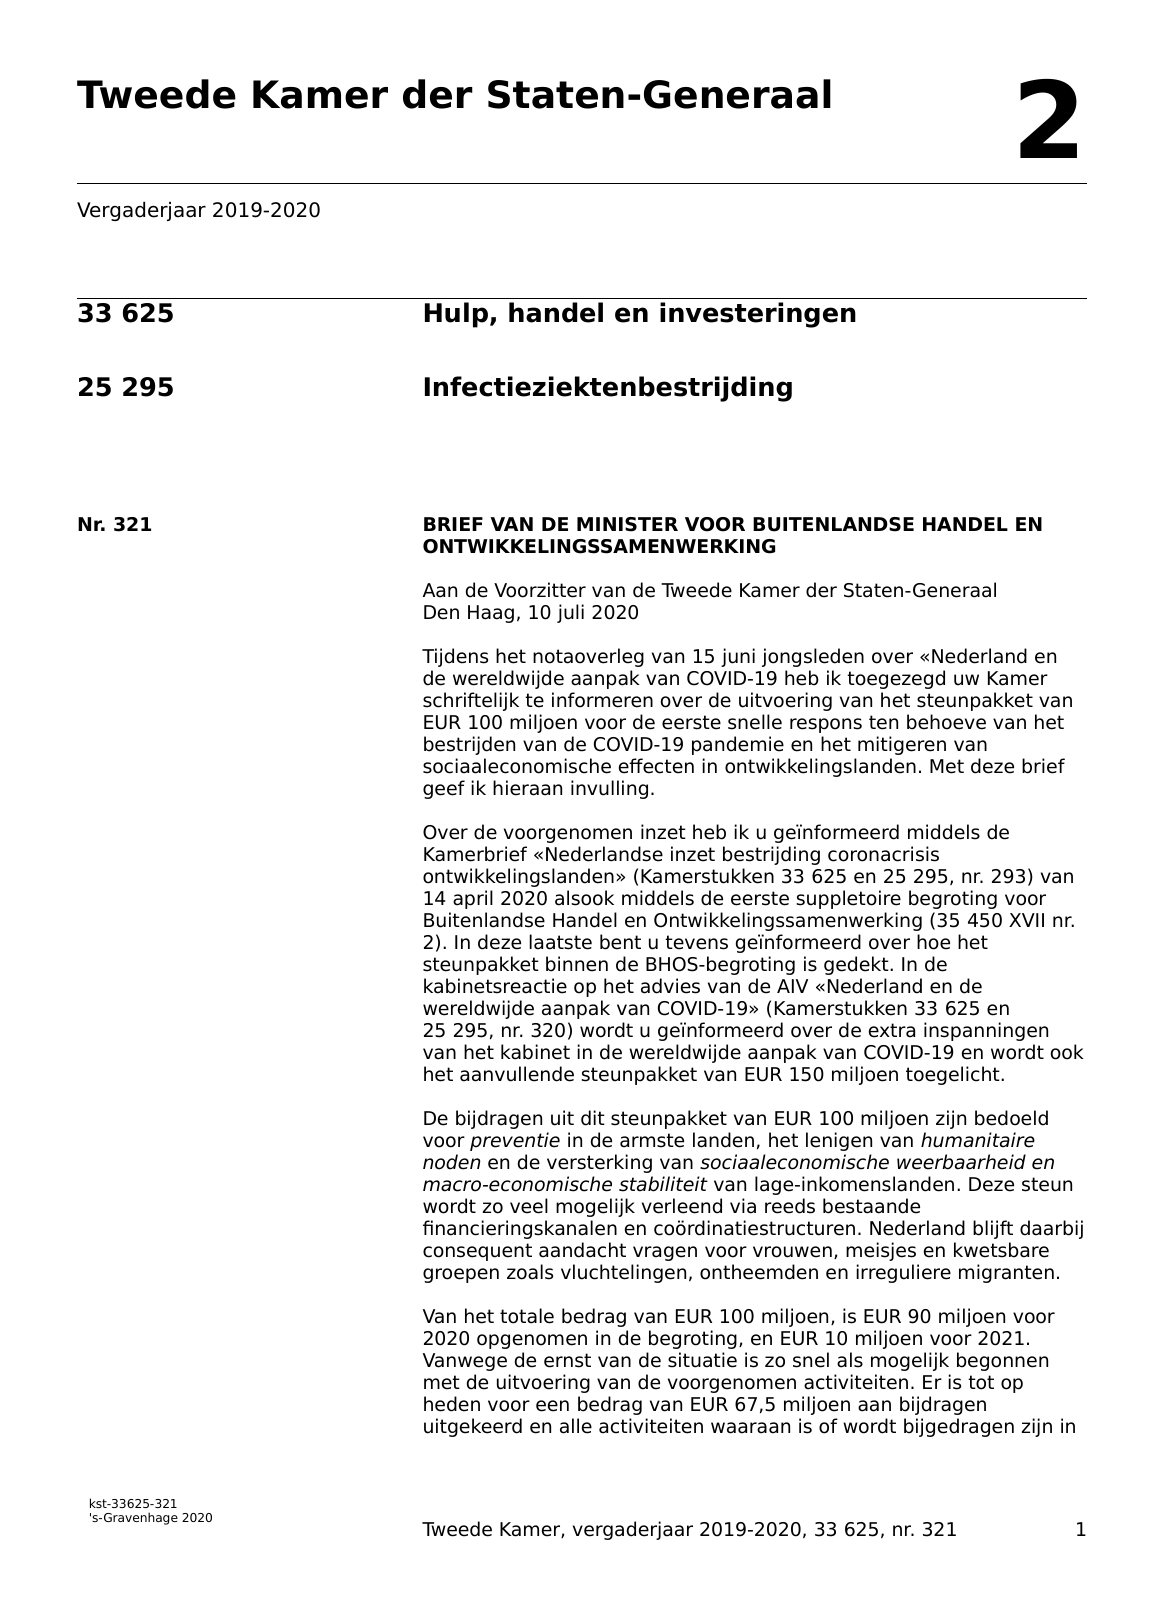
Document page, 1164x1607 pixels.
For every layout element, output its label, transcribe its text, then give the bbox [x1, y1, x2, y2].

text 's-Gravenhage 2020 [88, 1511, 323, 1525]
text Tijdens het notaoverleg van 15 juni jongsleden over «Nederland en de wereldwijde aanpak van COVID-19 heb ik toegezegd uw Kamer schriftelijk te informeren over de uitvoering van het steunpakket van EUR 100 miljoen voor de eerste snelle respons ten behoeve van het bestrijden van de COVID-19 pandemie en het mitigeren van sociaaleconomische effecten in ontwikkelingslanden. Met deze brief geef ik hieraan invulling. [422, 646, 1087, 800]
text Den Haag, 10 juli 2020 [422, 602, 1087, 624]
text De bijdragen uit dit steunpakket van EUR 100 miljoen zijn bedoeld voor preventie in de armste landen, het lenigen van humanitaire noden en de versterking van sociaaleconomische weerbaarheid en macro-economische stabiliteit van lage-inkomenslanden. Deze steun wordt zo veel mogelijk verleend via reeds bestaande financieringskanalen en coördinatiestructuren. Nederland blijft daarbij consequent aandacht vragen voor vrouwen, meisjes en kwetsbare groepen zoals vluchtelingen, ontheemden en irreguliere migranten. [422, 1108, 1087, 1284]
table_header Tweede Kamer der Staten-Generaal [77, 59, 886, 183]
text Aan de Voorzitter van de Tweede Kamer der Staten-Generaal [422, 580, 1087, 602]
subtitle 25 295 Infectieziektenbestrijding [77, 373, 1087, 403]
subtitle Nr. 321 BRIEF VAN DE MINISTER VOOR BUITENLANDSE HANDEL EN ONTWIKKELINGSSAMENWERKING [77, 514, 1087, 558]
table_cell Vergaderjaar 2019-2020 [77, 184, 1087, 298]
text kst-33625-321 [88, 1497, 323, 1511]
table_header 2 [886, 59, 1087, 183]
text Van het totale bedrag van EUR 100 miljoen, is EUR 90 miljoen voor 2020 opgenomen in de begroting, en EUR 10 miljoen voor 2021. Vanwege de ernst van de situatie is zo snel als mogelijk begonnen met de uitvoering van de voorgenomen activiteiten. Er is tot op heden voor een bedrag van EUR 67,5 miljoen aan bijdragen uitgekeerd en alle activiteiten waaraan is of wordt bijgedragen zijn in [422, 1306, 1087, 1438]
text Over de voorgenomen inzet heb ik u geïnformeerd middels de Kamerbrief «Nederlandse inzet bestrijding coronacrisis ontwikkelingslanden» (Kamerstukken 33 625 en 25 295, nr. 293) van 14 april 2020 alsook middels de eerste suppletoire begroting voor Buitenlandse Handel en Ontwikkelingssamenwerking (35 450 XVII nr. 2). In deze laatste bent u tevens geïnformeerd over hoe het steunpakket binnen de BHOS-begroting is gedekt. In de kabinetsreactie op het advies van de AIV «Nederland en de wereldwijde aanpak van COVID-19» (Kamerstukken 33 625 en 25 295, nr. 320) wordt u geïnformeerd over de extra inspanningen van het kabinet in de wereldwijde aanpak van COVID-19 en wordt ook het aanvullende steunpakket van EUR 150 miljoen toegelicht. [422, 822, 1087, 1086]
subtitle 33 625 Hulp, handel en investeringen [77, 299, 1087, 329]
